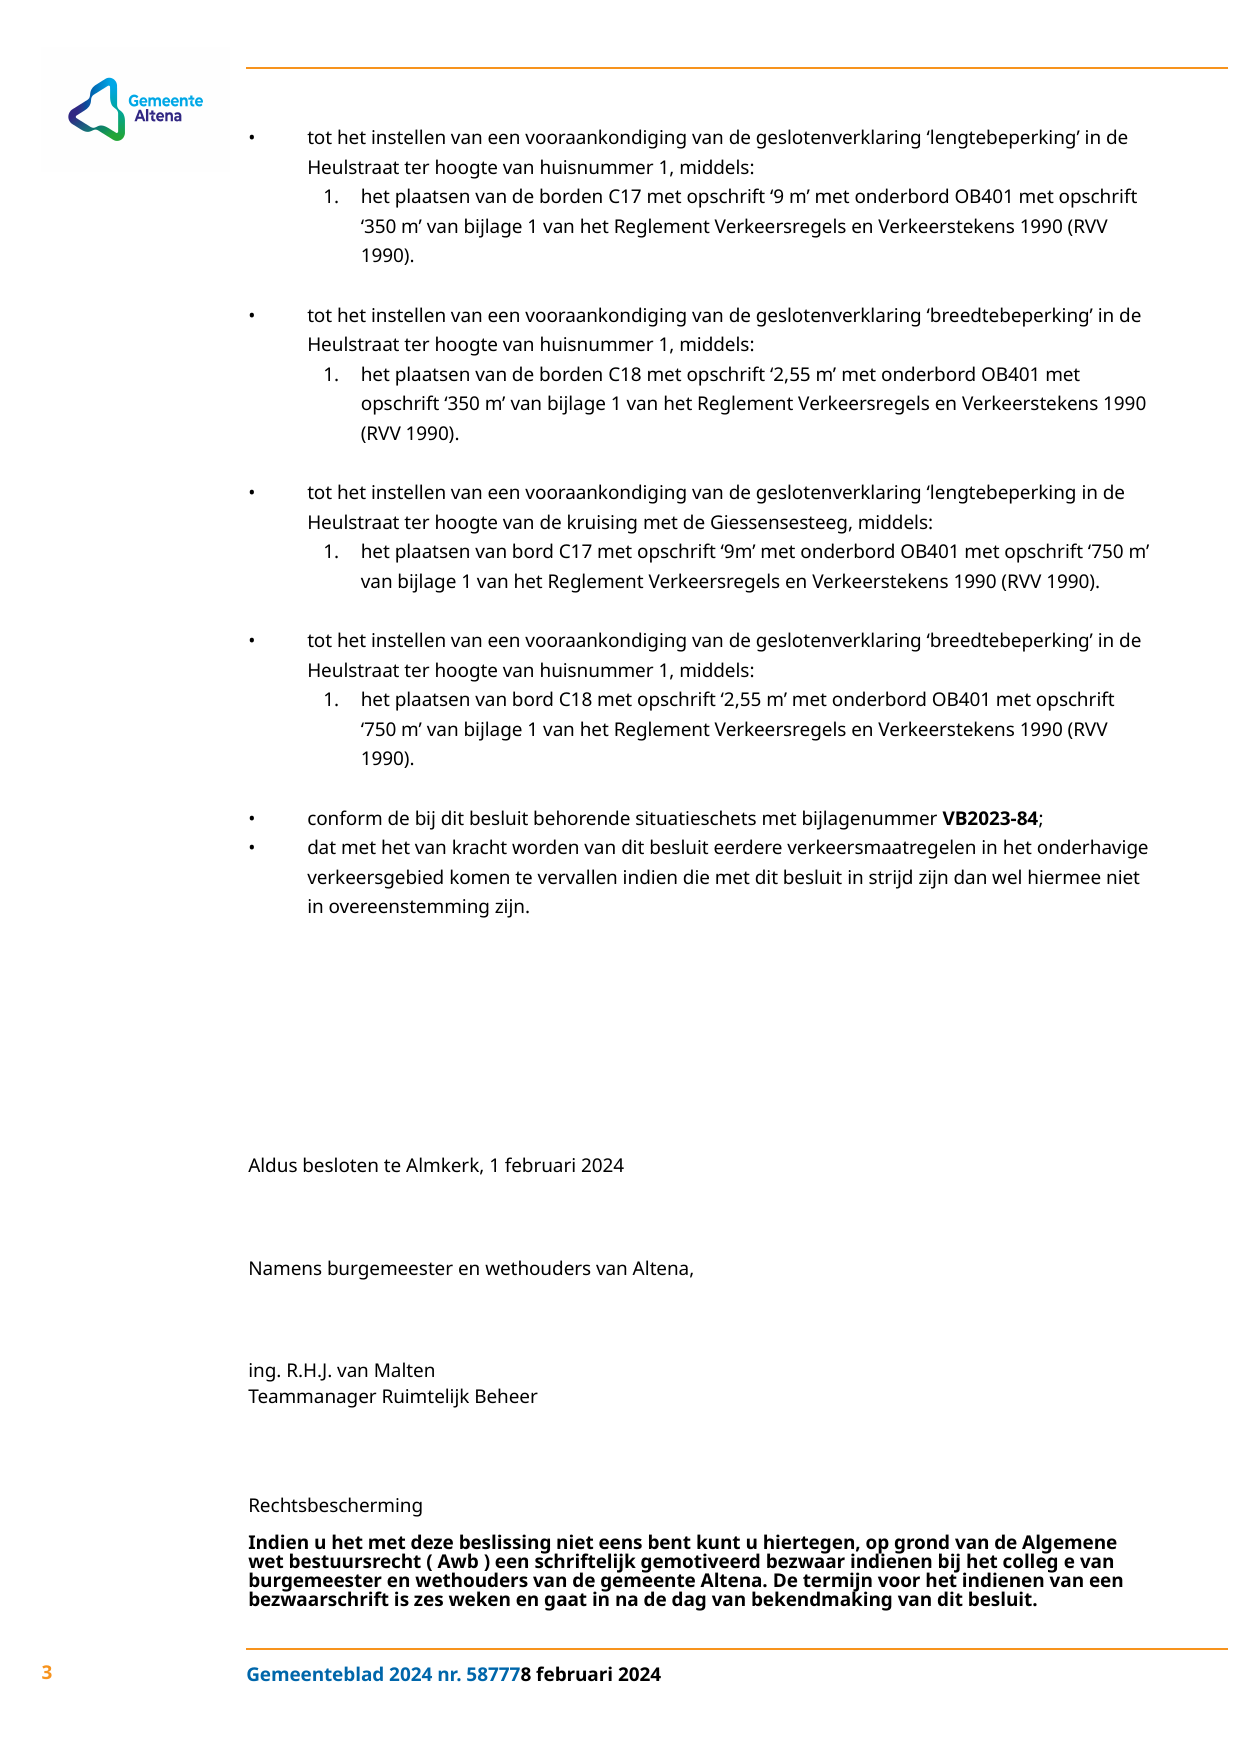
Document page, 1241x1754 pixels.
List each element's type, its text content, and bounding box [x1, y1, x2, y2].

text Namens burgemeester en wethouders van Altena, [248, 1255, 1152, 1280]
list het plaatsen van de borden C18 met opschrift ‘2,55 m’ met onderbord OB401 met opschrift ‘350 m’ van bijlage 1 van het Reglement Verkeersregels en Verkeerstekens 1990 (RVV 1990). [323, 361, 1152, 446]
picture [41, 47, 231, 172]
text ing. R.H.J. van Malten [248, 1358, 1152, 1383]
list het plaatsen van bord C18 met opschrift ‘2,55 m’ met onderbord OB401 met opschrift ‘750 m’ van bijlage 1 van het Reglement Verkeersregels en Verkeerstekens 1990 (RVV 1990). [323, 686, 1152, 771]
list tot het instellen van een vooraankondiging van de geslotenverklaring ‘lengtebeperking’ in de Heulstraat ter hoogte van huisnummer 1, middels: [248, 124, 1152, 180]
list het plaatsen van bord C17 met opschrift ‘9m’ met onderbord OB401 met opschrift ‘750 m’ van bijlage 1 van het Reglement Verkeersregels en Verkeerstekens 1990 (RVV 1990). [323, 538, 1152, 594]
text Teammanager Ruimtelijk Beheer [248, 1383, 1152, 1409]
list tot het instellen van een vooraankondiging van de geslotenverklaring ‘lengtebeperking in de Heulstraat ter hoogte van de kruising met de Giessensesteeg, middels: [248, 479, 1152, 535]
list tot het instellen van een vooraankondiging van de geslotenverklaring ‘breedtebeperking’ in de Heulstraat ter hoogte van huisnummer 1, middels: [248, 627, 1152, 683]
list tot het instellen van een vooraankondiging van de geslotenverklaring ‘breedtebeperking’ in de Heulstraat ter hoogte van huisnummer 1, middels: [248, 302, 1152, 357]
list conform de bij dit besluit behorende situatieschets met bijlagenummer VB2023-84; [248, 805, 1152, 831]
text Aldus besloten te Almkerk, 1 februari 2024 [248, 1152, 1152, 1177]
text Rechtsbescherming [248, 1497, 1152, 1516]
text Indien u het met deze beslissing niet eens bent kunt u hiertegen, op grond van de Algemene wet bestuursrecht ( Awb ) een schriftelijk gemotiveerd bezwaar indienen bij het colleg e van burgemeester en wethouders van de gemeente Altena. De termijn voor het indienen van een bezwaarschrift is zes weken en gaat in na de dag van bekendmaking van dit besluit. [248, 1534, 1152, 1611]
list dat met het van kracht worden van dit besluit eerdere verkeersmaatregelen in het onderhavige verkeersgebied komen te vervallen indien die met dit besluit in strijd zijn dan wel hiermee niet in overeenstemming zijn. [248, 834, 1152, 919]
list het plaatsen van de borden C17 met opschrift ‘9 m’ met onderbord OB401 met opschrift ‘350 m’ van bijlage 1 van het Reglement Verkeersregels en Verkeerstekens 1990 (RVV 1990). [323, 183, 1152, 268]
